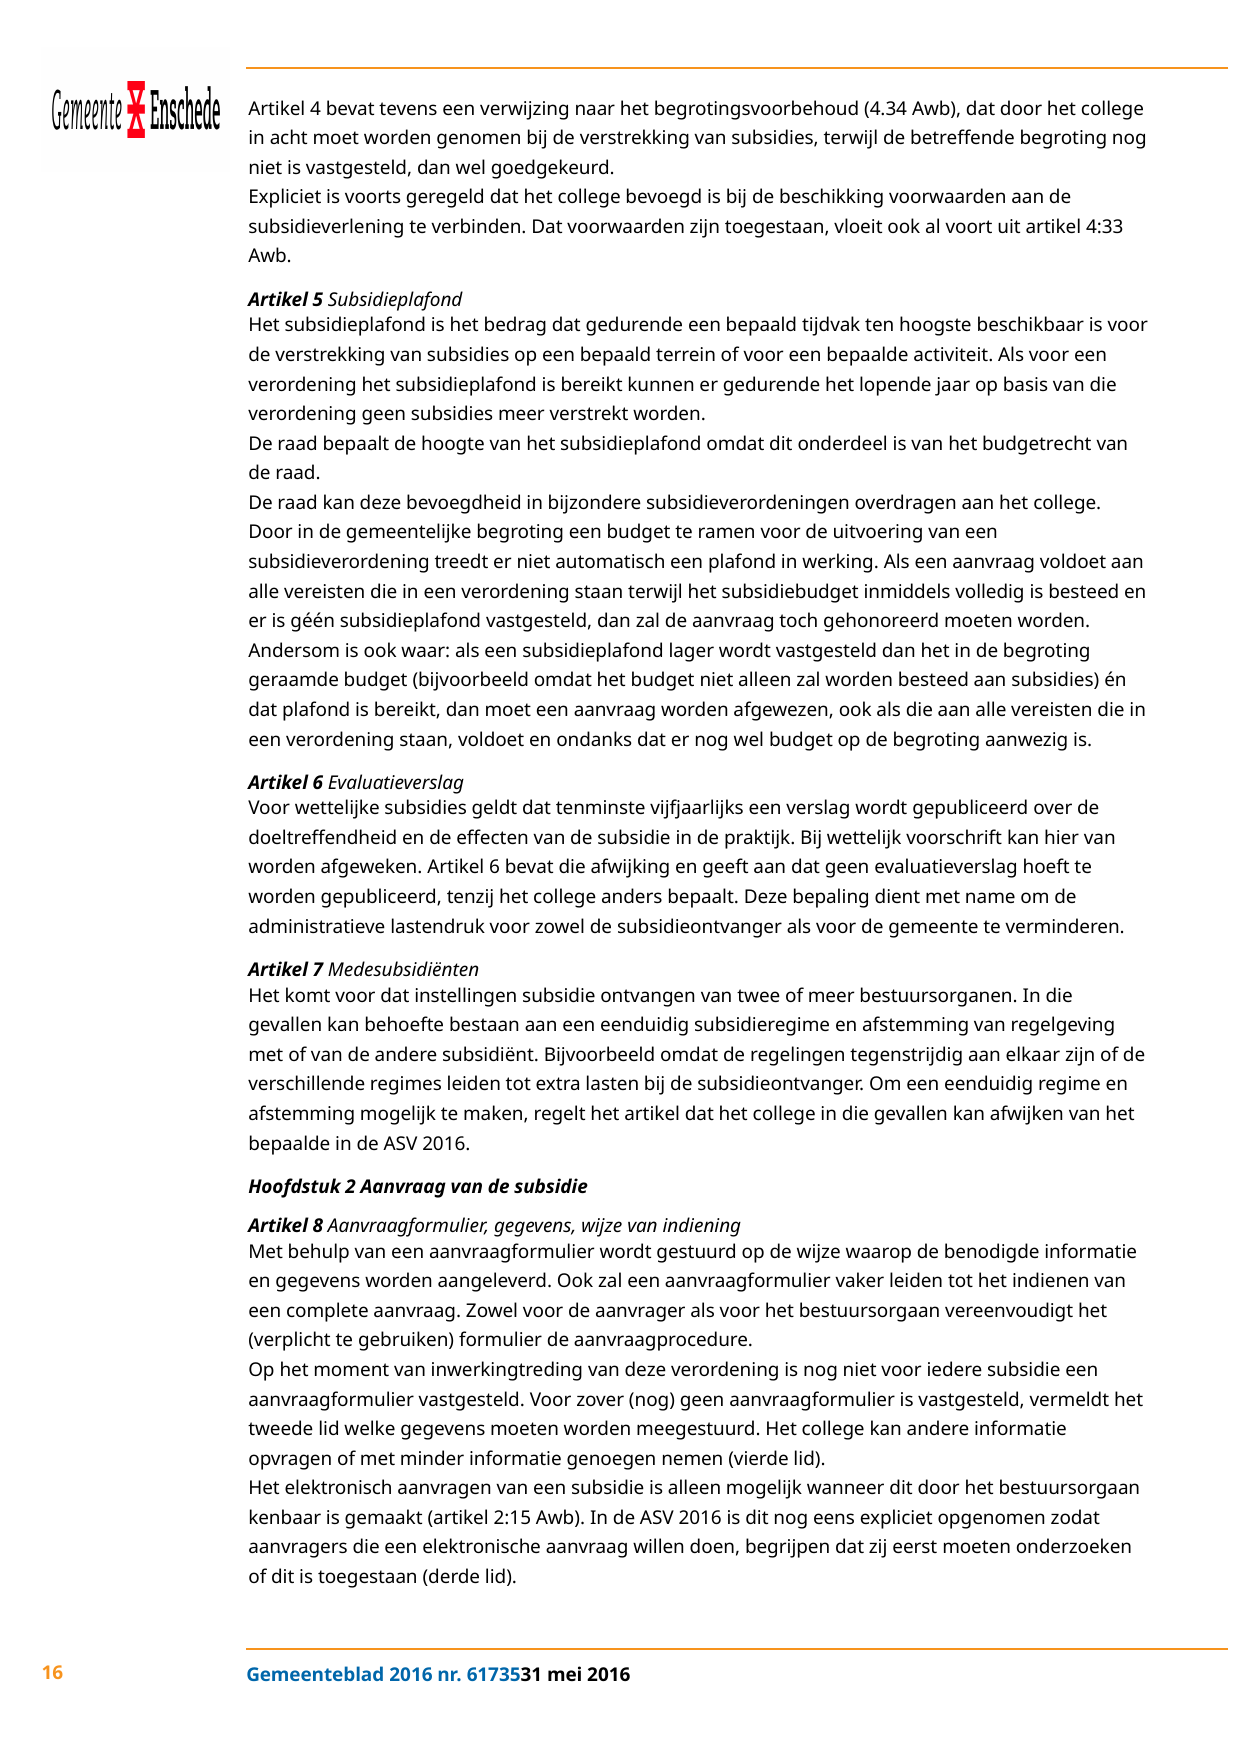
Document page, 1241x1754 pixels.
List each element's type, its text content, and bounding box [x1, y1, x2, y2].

text Artikel 4 bevat tevens een verwijzing naar het begrotingsvoorbehoud (4.34 Awb), dat door het college in acht moet worden genomen bij de verstrekking van subsidies, terwijl de betreffende begroting nog niet is vastgesteld, dan wel goedgekeurd. [248, 95, 1152, 180]
text Expliciet is voorts geregeld dat het college bevoegd is bij de beschikking voorwaarden aan de subsidieverlening te verbinden. Dat voorwaarden zijn toegestaan, vloeit ook al voort uit artikel 4:33 Awb. [248, 183, 1152, 268]
text Artikel 6 Evaluatieverslag [248, 769, 1152, 794]
text Door in de gemeentelijke begroting een budget te ramen voor de uitvoering van een subsidieverordening treedt er niet automatisch een plafond in werking. Als een aanvraag voldoet aan alle vereisten die in een verordening staan terwijl het subsidiebudget inmiddels volledig is besteed en er is géén subsidieplafond vastgesteld, dan zal de aanvraag toch gehonoreerd moeten worden. [248, 519, 1152, 633]
text Voor wettelijke subsidies geldt dat tenminste vijfjaarlijks een verslag wordt gepubliceerd over de doeltreffendheid en de effecten van de subsidie in de praktijk. Bij wettelijk voorschrift kan hier van worden afgeweken. Artikel 6 bevat die afwijking en geeft aan dat geen evaluatieverslag hoeft te worden gepubliceerd, tenzij het college anders bepaalt. Deze bepaling dient met name om de administratieve lastendruk voor zowel de subsidieontvanger als voor de gemeente te verminderen. [248, 794, 1152, 939]
text Artikel 7 Medesubsidiënten [248, 956, 1152, 982]
text Het komt voor dat instellingen subsidie ontvangen van twee of meer bestuursorganen. In die gevallen kan behoefte bestaan aan een eenduidig subsidieregime en afstemming van regelgeving met of van de andere subsidiënt. Bijvoorbeeld omdat de regelingen tegenstrijdig aan elkaar zijn of de verschillende regimes leiden tot extra lasten bij de subsidieontvanger. Om een eenduidig regime en afstemming mogelijk te maken, regelt het artikel dat het college in die gevallen kan afwijken van het bepaalde in de ASV 2016. [248, 982, 1152, 1155]
text Artikel 5 Subsidieplafond [248, 286, 1152, 312]
text Met behulp van een aanvraagformulier wordt gestuurd op de wijze waarop de benodigde informatie en gegevens worden aangeleverd. Ook zal een aanvraagformulier vaker leiden tot het indienen van een complete aanvraag. Zowel voor de aanvrager als voor het bestuursorgaan vereenvoudigt het (verplicht te gebruiken) formulier de aanvraagprocedure. [248, 1238, 1152, 1352]
text Het elektronisch aanvragen van een subsidie is alleen mogelijk wanneer dit door het bestuursorgaan kenbaar is gemaakt (artikel 2:15 Awb). In de ASV 2016 is dit nog eens expliciet opgenomen zodat aanvragers die een elektronische aanvraag willen doen, begrijpen dat zij eerst moeten onderzoeken of dit is toegestaan (derde lid). [248, 1474, 1152, 1589]
text Het subsidieplafond is het bedrag dat gedurende een bepaald tijdvak ten hoogste beschikbaar is voor de verstrekking van subsidies op een bepaald terrein of voor een bepaalde activiteit. Als voor een verordening het subsidieplafond is bereikt kunnen er gedurende het lopende jaar op basis van die verordening geen subsidies meer verstrekt worden. [248, 312, 1152, 426]
text De raad kan deze bevoegdheid in bijzondere subsidieverordeningen overdragen aan het college. [248, 489, 1152, 515]
text Andersom is ook waar: als een subsidieplafond lager wordt vastgesteld dan het in de begroting geraamde budget (bijvoorbeeld omdat het budget niet alleen zal worden besteed aan subsidies) én dat plafond is bereikt, dan moet een aanvraag worden afgewezen, ook als die aan alle vereisten die in een verordening staan, voldoet en ondanks dat er nog wel budget op de begroting aanwezig is. [248, 637, 1152, 751]
text De raad bepaalt de hoogte van het subsidieplafond omdat dit onderdeel is van het budgetrecht van de raad. [248, 430, 1152, 485]
picture [41, 47, 231, 172]
text Op het moment van inwerkingtreding van deze verordening is nog niet voor iedere subsidie een aanvraagformulier vastgesteld. Voor zover (nog) geen aanvraagformulier is vastgesteld, vermeldt het tweede lid welke gegevens moeten worden meegestuurd. Het college kan andere informatie opvragen of met minder informatie genoegen nemen (vierde lid). [248, 1356, 1152, 1471]
text Artikel 8 Aanvraagformulier, gegevens, wijze van indiening [248, 1212, 1152, 1238]
text Hoofdstuk 2 Aanvraag van de subsidie [248, 1173, 1152, 1198]
